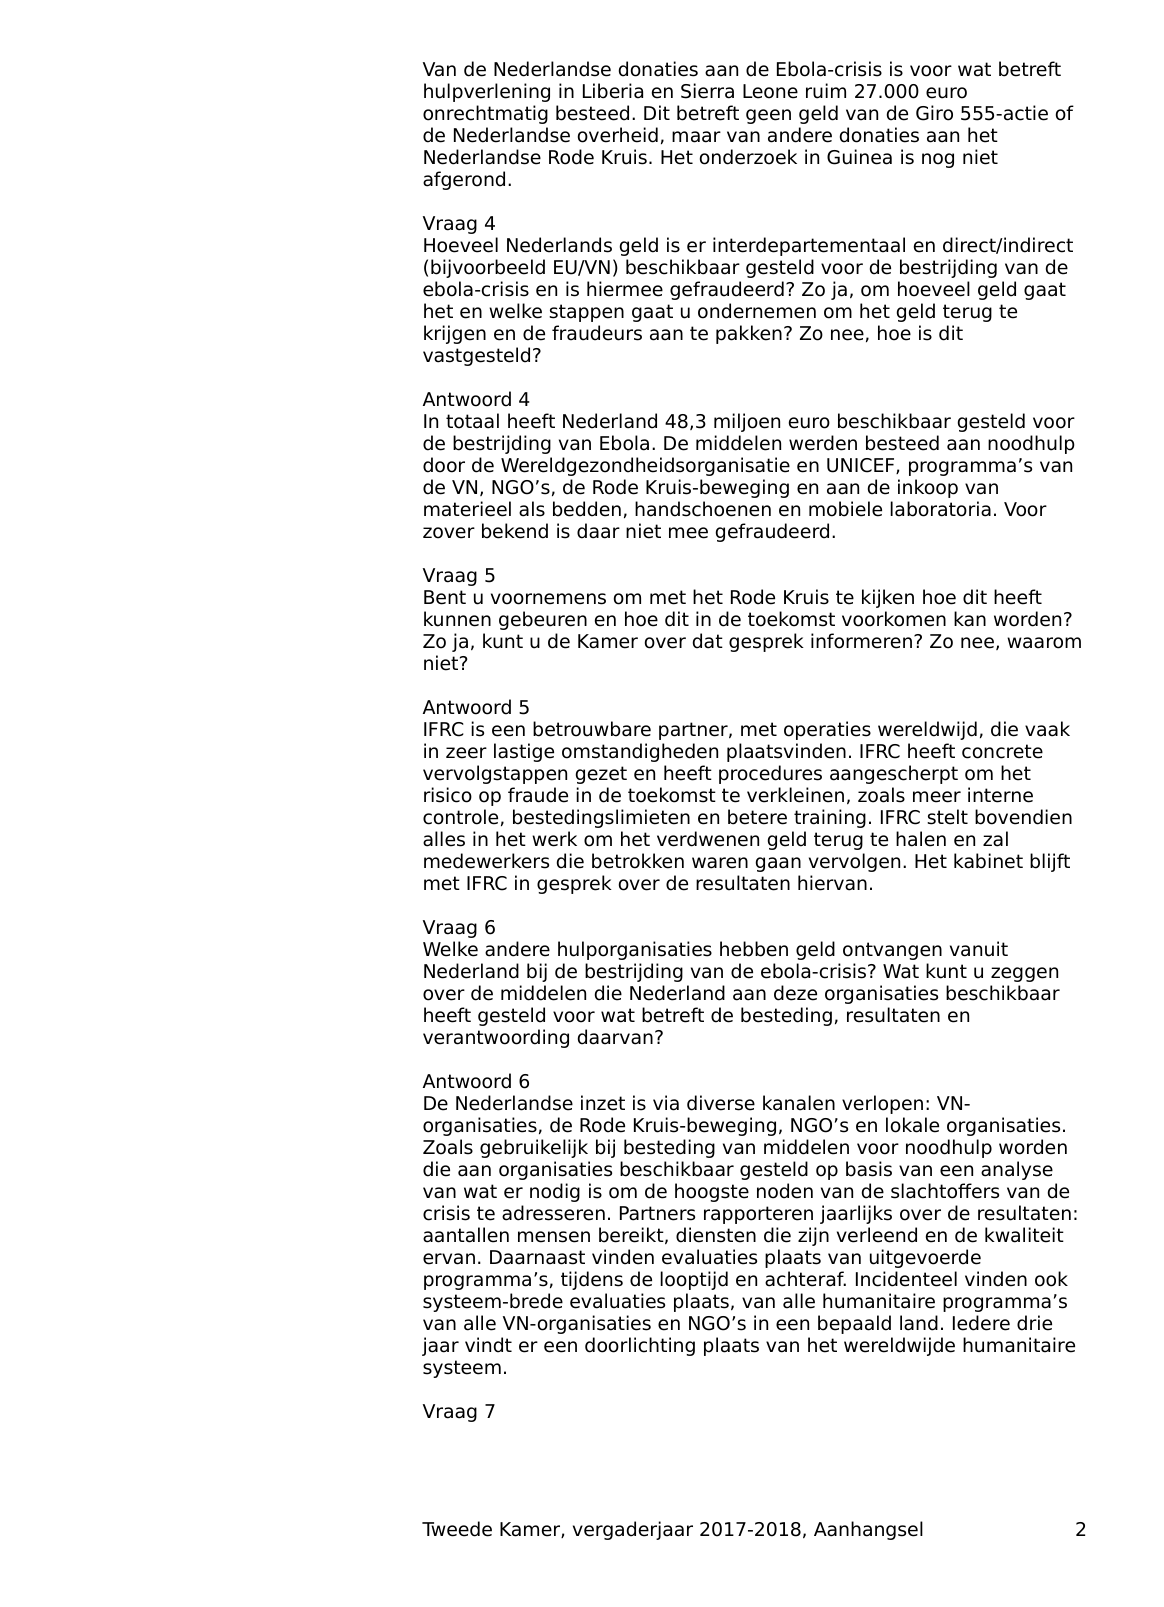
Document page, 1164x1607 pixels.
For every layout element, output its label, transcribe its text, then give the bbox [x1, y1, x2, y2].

text Antwoord 4 [422, 389, 1087, 411]
text Vraag 4 [422, 213, 1087, 235]
text Vraag 6 [422, 917, 1087, 939]
text Vraag 5 [422, 565, 1087, 587]
text In totaal heeft Nederland 48,3 miljoen euro beschikbaar gesteld voor de bestrijding van Ebola. De middelen werden besteed aan noodhulp door de Wereldgezondheidsorganisatie en UNICEF, programma’s van de VN, NGO’s, de Rode Kruis-beweging en aan de inkoop van materieel als bedden, handschoenen en mobiele laboratoria. Voor zover bekend is daar niet mee gefraudeerd. [422, 411, 1087, 543]
text Hoeveel Nederlands geld is er interdepartementaal en direct/indirect (bijvoorbeeld EU/VN) beschikbaar gesteld voor de bestrijding van de ebola-crisis en is hiermee gefraudeerd? Zo ja, om hoeveel geld gaat het en welke stappen gaat u ondernemen om het geld terug te krijgen en de fraudeurs aan te pakken? Zo nee, hoe is dit vastgesteld? [422, 235, 1087, 367]
text IFRC is een betrouwbare partner, met operaties wereldwijd, die vaak in zeer lastige omstandigheden plaatsvinden. IFRC heeft concrete vervolgstappen gezet en heeft procedures aangescherpt om het risico op fraude in de toekomst te verkleinen, zoals meer interne controle, bestedingslimieten en betere training. IFRC stelt bovendien alles in het werk om het verdwenen geld terug te halen en zal medewerkers die betrokken waren gaan vervolgen. Het kabinet blijft met IFRC in gesprek over de resultaten hiervan. [422, 719, 1087, 895]
text Vraag 7 [422, 1401, 1087, 1423]
text Antwoord 6 [422, 1071, 1087, 1093]
text Antwoord 5 [422, 697, 1087, 719]
text Bent u voornemens om met het Rode Kruis te kijken hoe dit heeft kunnen gebeuren en hoe dit in de toekomst voorkomen kan worden? Zo ja, kunt u de Kamer over dat gesprek informeren? Zo nee, waarom niet? [422, 587, 1087, 675]
text Welke andere hulporganisaties hebben geld ontvangen vanuit Nederland bij de bestrijding van de ebola-crisis? Wat kunt u zeggen over de middelen die Nederland aan deze organisaties beschikbaar heeft gesteld voor wat betreft de besteding, resultaten en verantwoording daarvan? [422, 939, 1087, 1049]
text De Nederlandse inzet is via diverse kanalen verlopen: VN-organisaties, de Rode Kruis-beweging, NGO’s en lokale organisaties. Zoals gebruikelijk bij besteding van middelen voor noodhulp worden die aan organisaties beschikbaar gesteld op basis van een analyse van wat er nodig is om de hoogste noden van de slachtoffers van de crisis te adresseren. Partners rapporteren jaarlijks over de resultaten: aantallen mensen bereikt, diensten die zijn verleend en de kwaliteit ervan. Daarnaast vinden evaluaties plaats van uitgevoerde programma’s, tijdens de looptijd en achteraf. Incidenteel vinden ook systeem-brede evaluaties plaats, van alle humanitaire programma’s van alle VN-organisaties en NGO’s in een bepaald land. Iedere drie jaar vindt er een doorlichting plaats van het wereldwijde humanitaire systeem. [422, 1093, 1087, 1379]
text Van de Nederlandse donaties aan de Ebola-crisis is voor wat betreft hulpverlening in Liberia en Sierra Leone ruim 27.000 euro onrechtmatig besteed. Dit betreft geen geld van de Giro 555-actie of de Nederlandse overheid, maar van andere donaties aan het Nederlandse Rode Kruis. Het onderzoek in Guinea is nog niet afgerond. [422, 59, 1087, 191]
